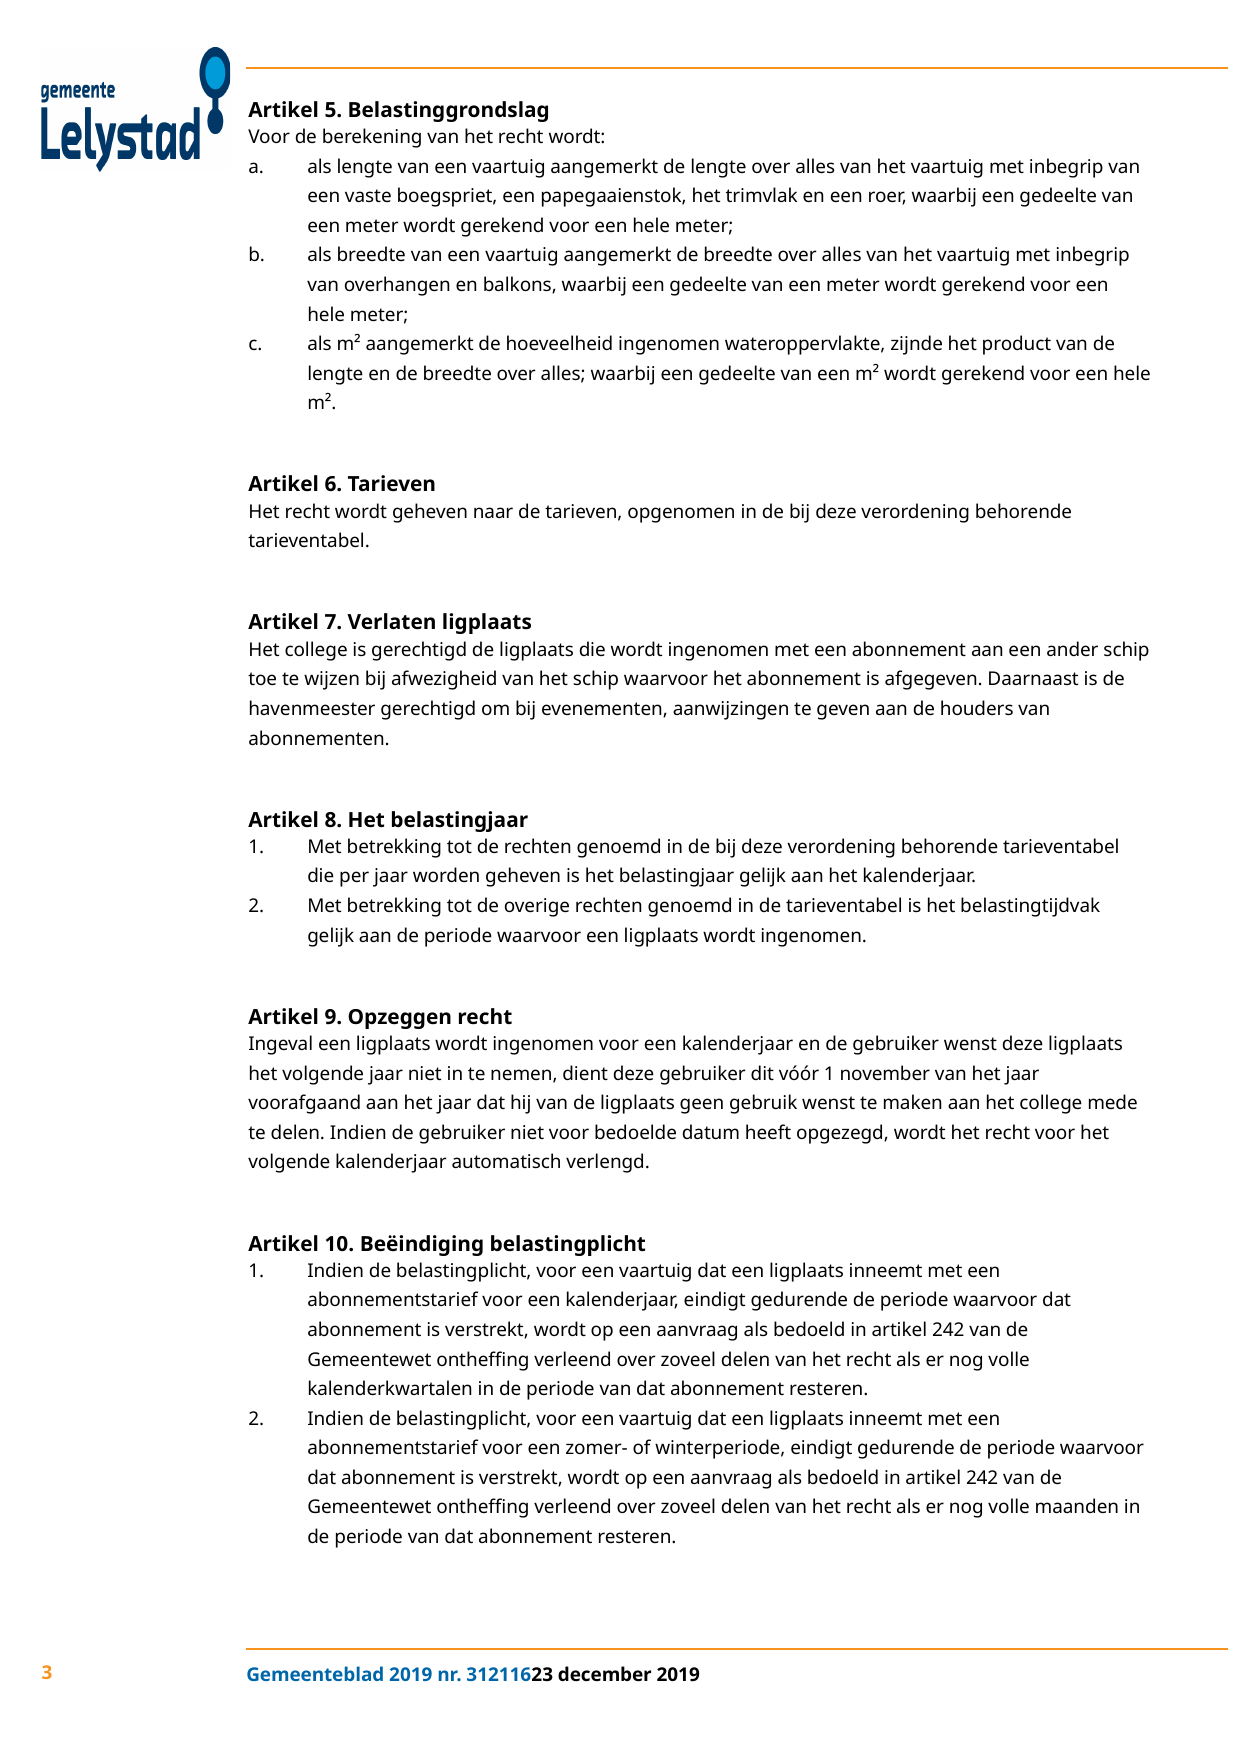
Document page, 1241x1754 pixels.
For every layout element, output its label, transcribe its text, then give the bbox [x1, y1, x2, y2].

text Artikel 5. Belastinggrondslag [248, 95, 1152, 123]
text Artikel 10. Beëindiging belastingplicht [248, 1229, 1152, 1257]
text Ingeval een ligplaats wordt ingenomen voor een kalenderjaar en de gebruiker wenst deze ligplaats het volgende jaar niet in te nemen, dient deze gebruiker dit vóór 1 november van het jaar voorafgaand aan het jaar dat hij van de ligplaats geen gebruik wenst te maken aan het college mede te delen. Indien de gebruiker niet voor bedoelde datum heeft opgezegd, wordt het recht voor het volgende kalenderjaar automatisch verlengd. [248, 1030, 1152, 1174]
text Het recht wordt geheven naar de tarieven, opgenomen in de bij deze verordening behorende tarieventabel. [248, 498, 1152, 553]
text Artikel 9. Opzeggen recht [248, 1002, 1152, 1030]
text Artikel 8. Het belastingjaar [248, 805, 1152, 833]
text Artikel 6. Tarieven [248, 469, 1152, 498]
list Indien de belastingplicht, voor een vaartuig dat een ligplaats inneemt met een abonnementstarief voor een zomer- of winterperiode, eindigt gedurende de periode waarvoor dat abonnement is verstrekt, wordt op een aanvraag als bedoeld in artikel 242 van de Gemeentewet ontheffing verleend over zoveel delen van het recht als er nog volle maanden in de periode van dat abonnement resteren. [248, 1405, 1152, 1549]
list als lengte van een vaartuig aangemerkt de lengte over alles van het vaartuig met inbegrip van een vaste boegspriet, een papegaaienstok, het trimvlak en een roer, waarbij een gedeelte van een meter wordt gerekend voor een hele meter; [248, 153, 1152, 238]
list Met betrekking tot de overige rechten genoemd in de tarieventabel is het belastingtijdvak gelijk aan de periode waarvoor een ligplaats wordt ingenomen. [248, 892, 1152, 948]
list als m² aangemerkt de hoeveelheid ingenomen wateroppervlakte, zijnde het product van de lengte en de breedte over alles; waarbij een gedeelte van een m² wordt gerekend voor een hele m². [248, 330, 1152, 415]
text Het college is gerechtigd de ligplaats die wordt ingenomen met een abonnement aan een ander schip toe te wijzen bij afwezigheid van het schip waarvoor het abonnement is afgegeven. Daarnaast is de havenmeester gerechtigd om bij evenementen, aanwijzingen te geven aan de houders van abonnementen. [248, 636, 1152, 750]
picture [41, 47, 231, 172]
text Artikel 7. Verlaten ligplaats [248, 607, 1152, 636]
list als breedte van een vaartuig aangemerkt de breedte over alles van het vaartuig met inbegrip van overhangen en balkons, waarbij een gedeelte van een meter wordt gerekend voor een hele meter; [248, 242, 1152, 326]
list Met betrekking tot de rechten genoemd in de bij deze verordening behorende tarieventabel die per jaar worden geheven is het belastingjaar gelijk aan het kalenderjaar. [248, 833, 1152, 888]
list Indien de belastingplicht, voor een vaartuig dat een ligplaats inneemt met een abonnementstarief voor een kalenderjaar, eindigt gedurende de periode waarvoor dat abonnement is verstrekt, wordt op een aanvraag als bedoeld in artikel 242 van de Gemeentewet ontheffing verleend over zoveel delen van het recht als er nog volle kalenderkwartalen in de periode van dat abonnement resteren. [248, 1257, 1152, 1401]
text Voor de berekening van het recht wordt: [248, 123, 1152, 149]
